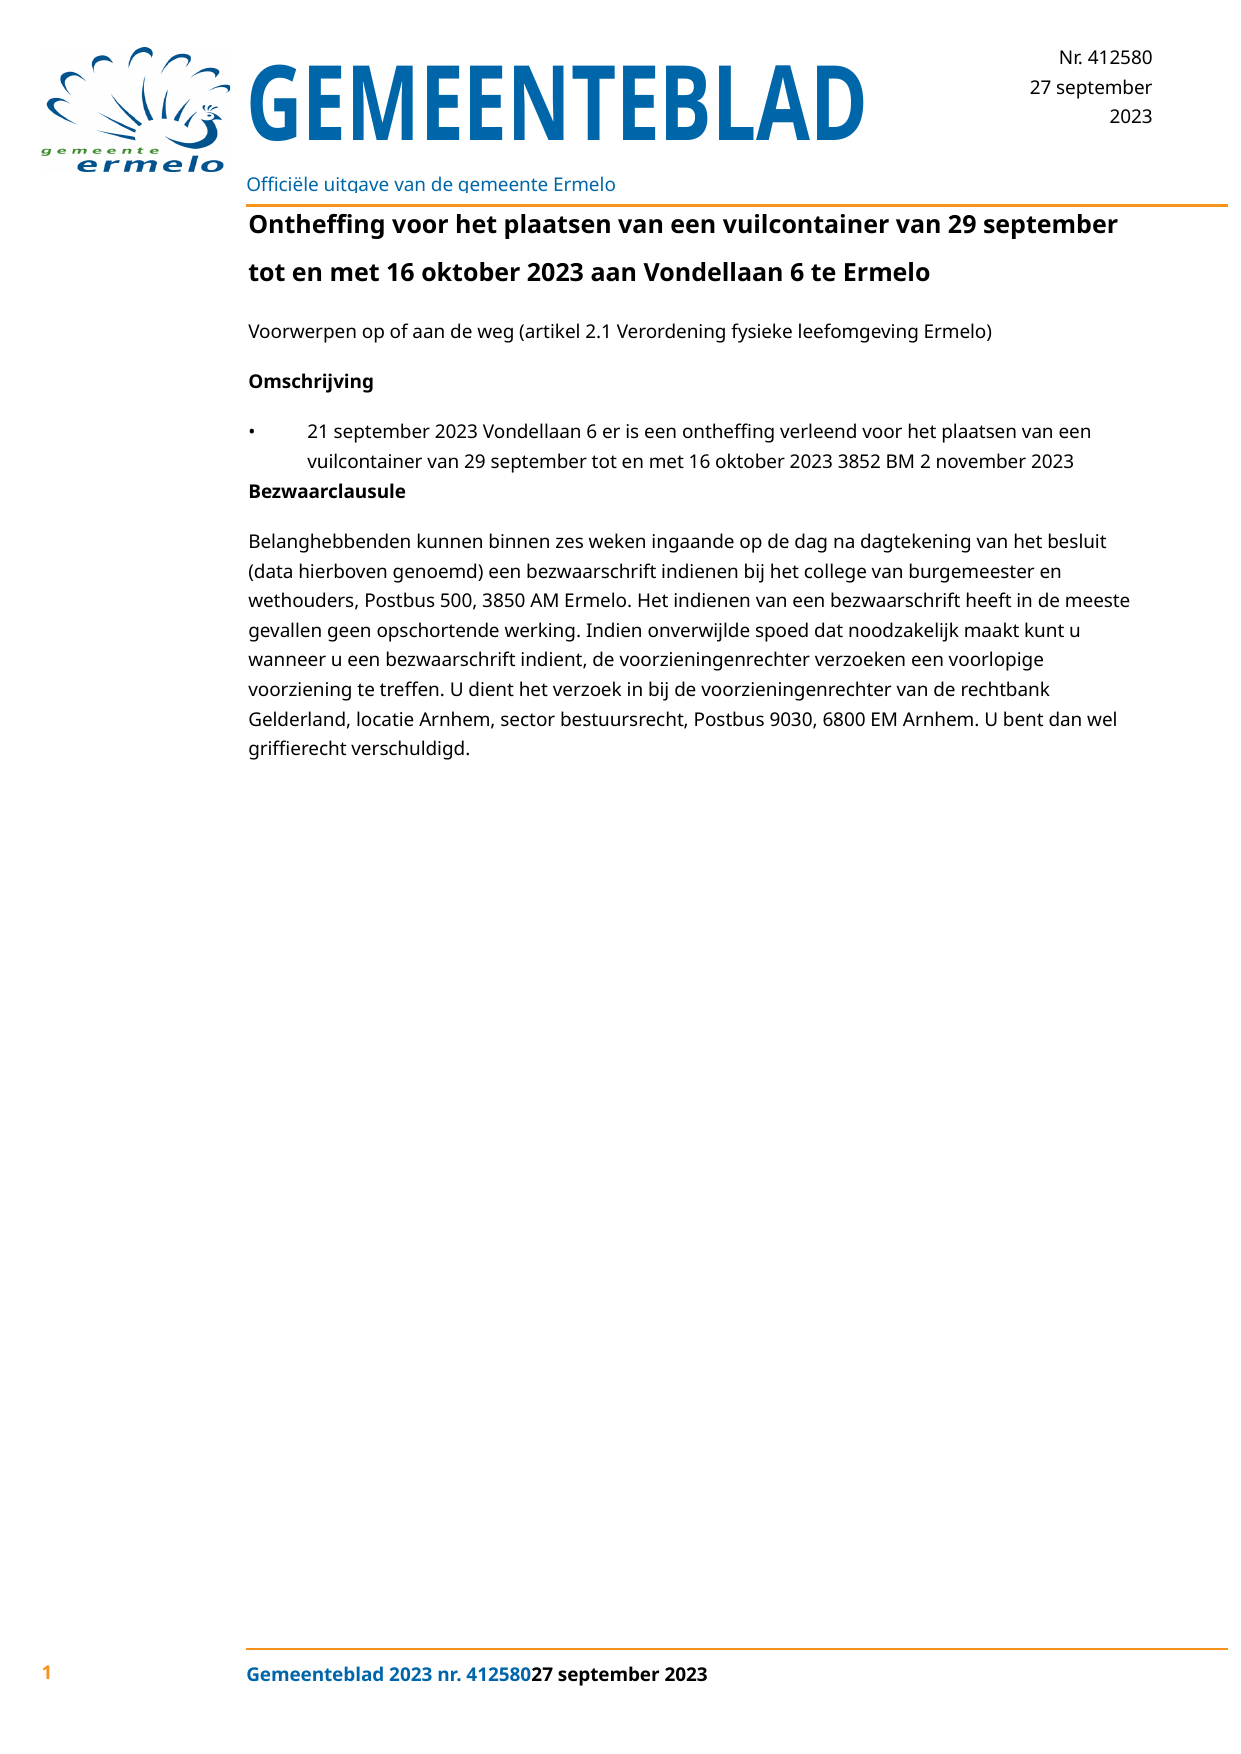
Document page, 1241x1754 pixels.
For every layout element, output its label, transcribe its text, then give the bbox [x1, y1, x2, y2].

list 21 september 2023 Vondellaan 6 er is een ontheffing verleend voor het plaatsen van een vuilcontainer van 29 september tot en met 16 oktober 2023 3852 BM 2 november 2023 [248, 419, 1152, 474]
text Omschrijving [248, 368, 1152, 394]
text Belanghebbenden kunnen binnen zes weken ingaande op de dag na dagtekening van het besluit (data hierboven genoemd) een bezwaarschrift indienen bij het college van burgemeester en wethouders, Postbus 500, 3850 AM Ermelo. Het indienen van een bezwaarschrift heeft in de meeste gevallen geen opschortende werking. Indien onverwijlde spoed dat noodzakelijk maakt kunt u wanneer u een bezwaarschrift indient, de voorzieningenrechter verzoeken een voorlopige voorziening te treffen. U dient het verzoek in bij de voorzieningenrechter van de rechtbank Gelderland, locatie Arnhem, sector bestuursrecht, Postbus 9030, 6800 EM Arnhem. U bent dan wel griffierecht verschuldigd. [248, 528, 1152, 761]
text Bezwaarclausule [248, 478, 1152, 504]
picture [41, 47, 231, 172]
text Ontheffing voor het plaatsen van een vuilcontainer van 29 september tot en met 16 oktober 2023 aan Vondellaan 6 te Ermelo [248, 207, 1152, 288]
text Voorwerpen op of aan de weg (artikel 2.1 Verordening fysieke leefomgeving Ermelo) [248, 318, 1152, 344]
